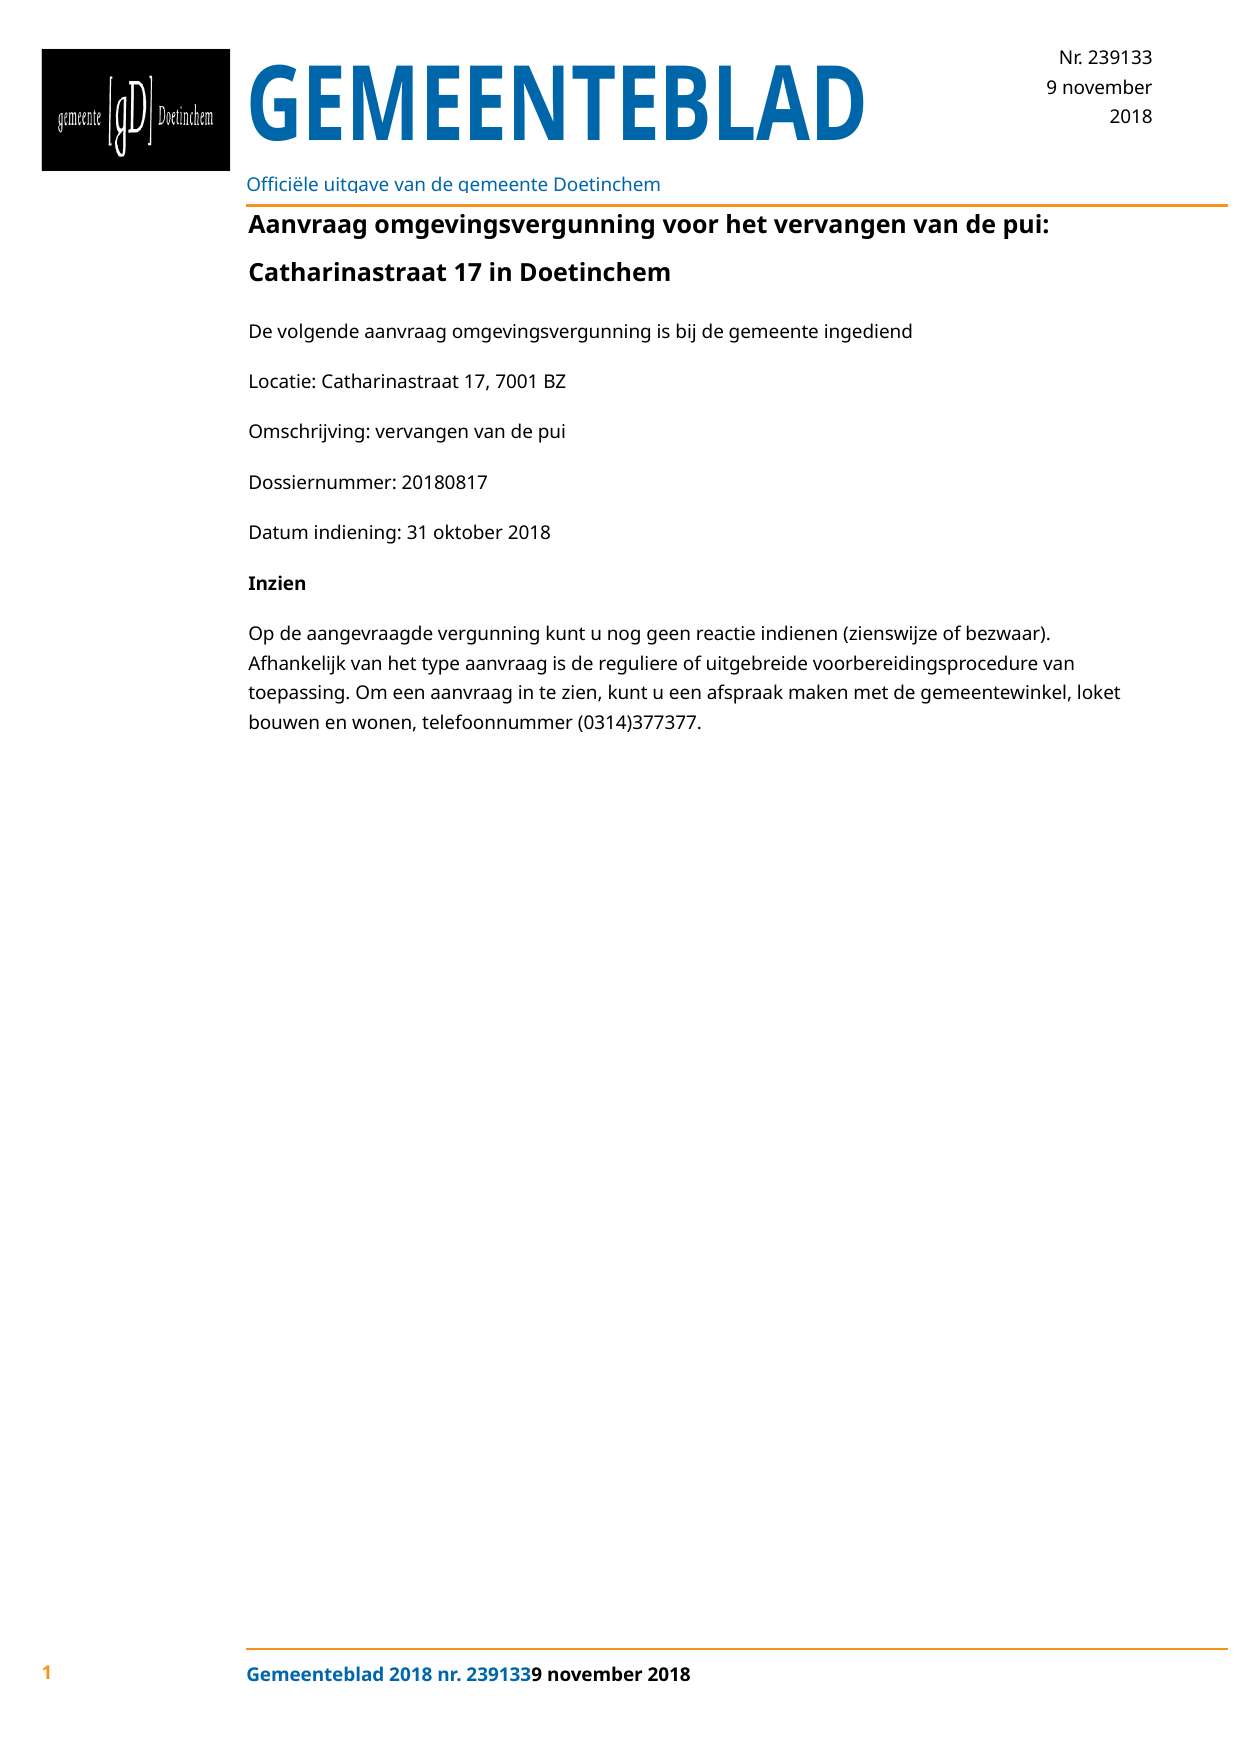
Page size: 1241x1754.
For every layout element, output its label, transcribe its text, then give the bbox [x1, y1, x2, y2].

text Aanvraag omgevingsvergunning voor het vervangen van de pui: Catharinastraat 17 in Doetinchem [248, 207, 1152, 288]
text De volgende aanvraag omgevingsvergunning is bij de gemeente ingediend [248, 318, 1152, 344]
text Datum indiening: 31 oktober 2018 [248, 519, 1152, 545]
text Omschrijving: vervangen van de pui [248, 419, 1152, 444]
text Op de aangevraagde vergunning kunt u nog geen reactie indienen (zienswijze of bezwaar). Afhankelijk van het type aanvraag is de reguliere of uitgebreide voorbereidingsprocedure van toepassing. Om een aanvraag in te zien, kunt u een afspraak maken met de gemeentewinkel, loket bouwen en wonen, telefoonnummer (0314)377377. [248, 620, 1152, 735]
picture [41, 47, 231, 172]
text Locatie: Catharinastraat 17, 7001 BZ [248, 368, 1152, 394]
text Inzien [248, 570, 1152, 596]
text Dossiernummer: 20180817 [248, 469, 1152, 495]
